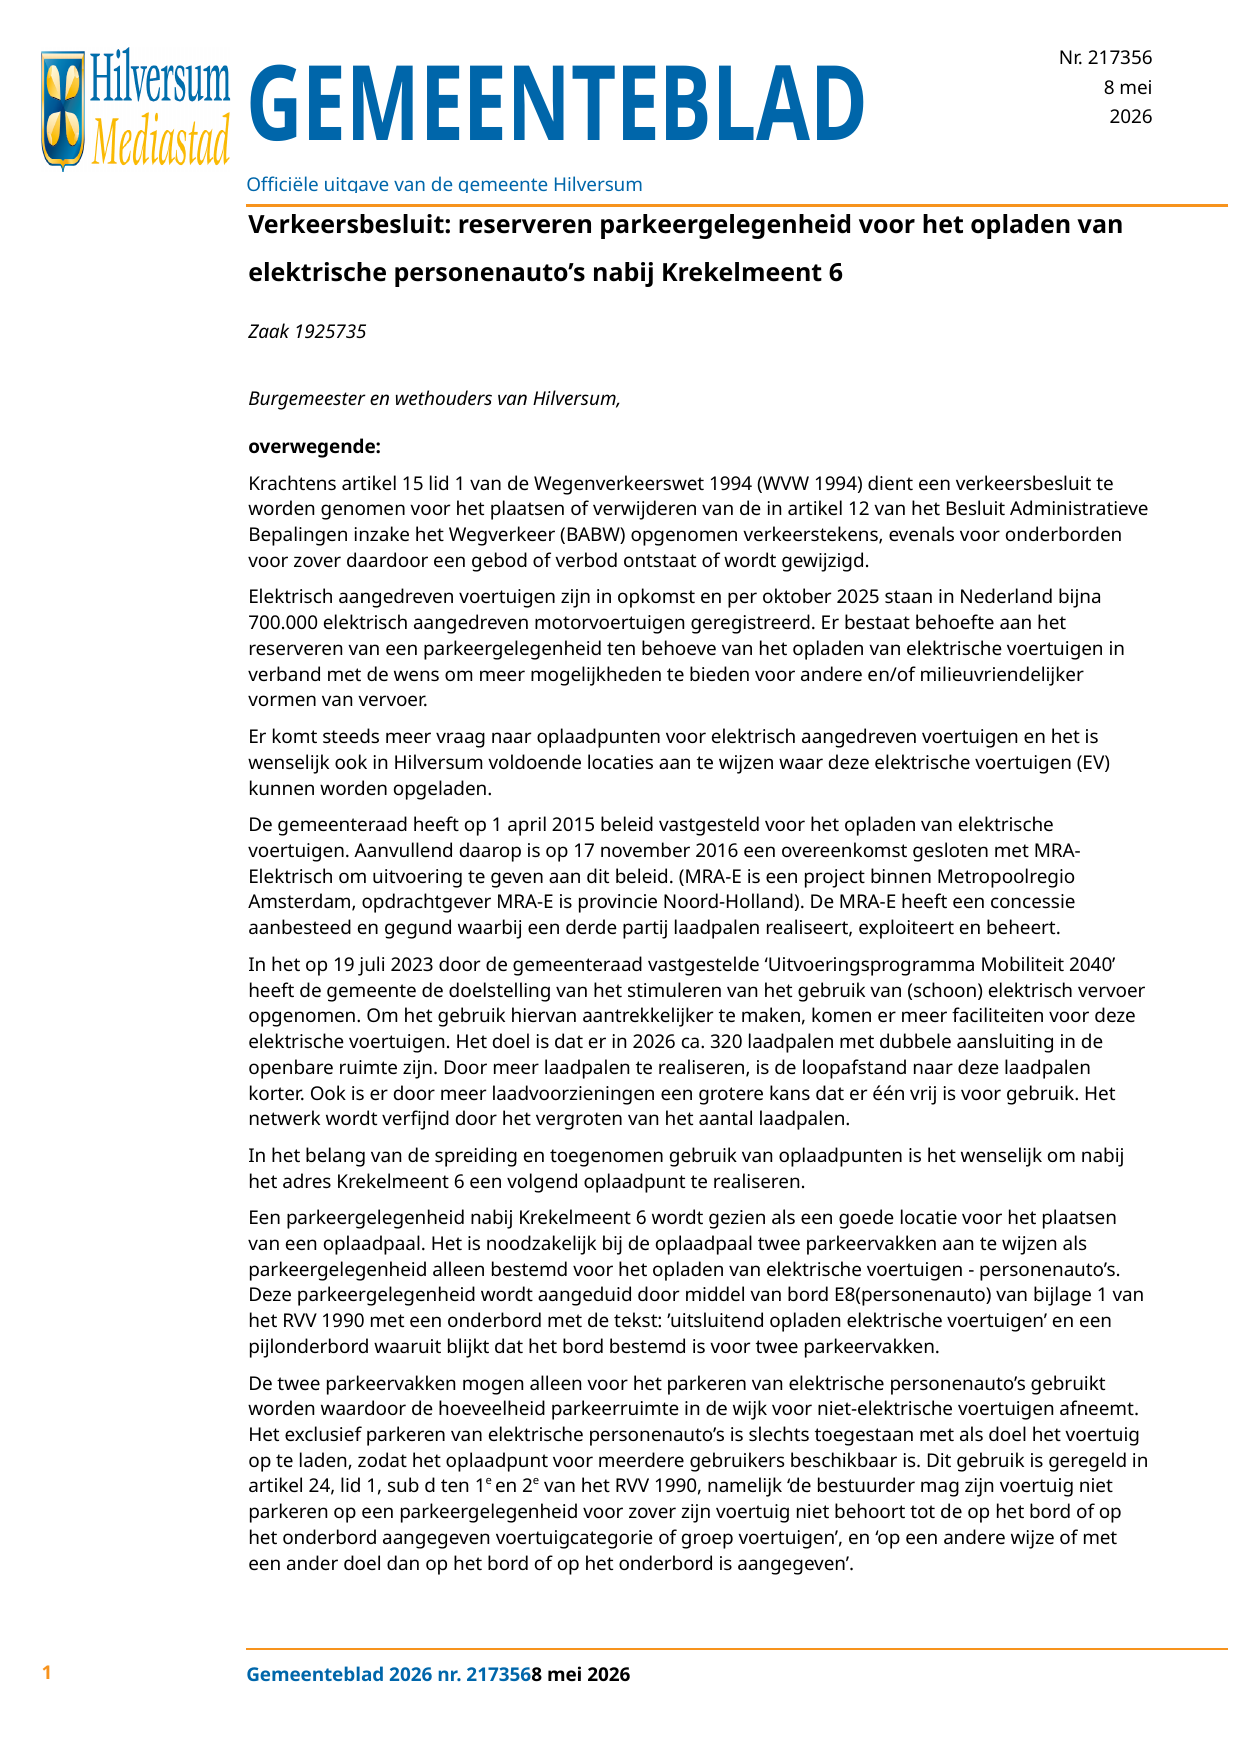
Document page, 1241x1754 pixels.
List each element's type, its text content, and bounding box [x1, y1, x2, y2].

text De twee parkeervakken mogen alleen voor het parkeren van elektrische personenauto’s gebruikt worden waardoor de hoeveelheid parkeerruimte in de wijk voor niet-elektrische voertuigen afneemt. Het exclusief parkeren van elektrische personenauto’s is slechts toegestaan met als doel het voertuig op te laden, zodat het oplaadpunt voor meerdere gebruikers beschikbaar is. Dit gebruik is geregeld in artikel 24, lid 1, sub d ten 1e en 2e van het RVV 1990, namelijk ‘de bestuurder mag zijn voertuig niet parkeren op een parkeergelegenheid voor zover zijn voertuig niet behoort tot de op het bord of op het onderbord aangegeven voertuigcategorie of groep voertuigen’, en ‘op een andere wijze of met een ander doel dan op het bord of op het onderbord is aangegeven’. [248, 1370, 1152, 1576]
text overwegende: [248, 433, 1152, 459]
text De gemeenteraad heeft op 1 april 2015 beleid vastgesteld voor het opladen van elektrische voertuigen. Aanvullend daarop is op 17 november 2016 een overeenkomst gesloten met MRA-Elektrisch om uitvoering te geven aan dit beleid. (MRA-E is een project binnen Metropoolregio Amsterdam, opdrachtgever MRA-E is provincie Noord-Holland). De MRA-E heeft een concessie aanbesteed en gegund waarbij een derde partij laadpalen realiseert, exploiteert en beheert. [248, 811, 1152, 940]
text Verkeersbesluit: reserveren parkeergelegenheid voor het opladen van elektrische personenauto’s nabij Krekelmeent 6 [248, 207, 1152, 288]
text In het belang van de spreiding en toegenomen gebruik van oplaadpunten is het wenselijk om nabij het adres Krekelmeent 6 een volgend oplaadpunt te realiseren. [248, 1142, 1152, 1193]
text Burgemeester en wethouders van Hilversum, [248, 386, 1152, 411]
text Krachtens artikel 15 lid 1 van de Wegenverkeerswet 1994 (WVW 1994) dient een verkeersbesluit te worden genomen voor het plaatsen of verwijderen van de in artikel 12 van het Besluit Administratieve Bepalingen inzake het Wegverkeer (BABW) opgenomen verkeerstekens, evenals voor onderborden voor zover daardoor een gebod of verbod ontstaat of wordt gewijzigd. [248, 470, 1152, 573]
picture [41, 47, 231, 172]
text Een parkeergelegenheid nabij Krekelmeent 6 wordt gezien als een goede locatie voor het plaatsen van een oplaadpaal. Het is noodzakelijk bij de oplaadpaal twee parkeervakken aan te wijzen als parkeergelegenheid alleen bestemd voor het opladen van elektrische voertuigen - personenauto’s. Deze parkeergelegenheid wordt aangeduid door middel van bord E8(personenauto) van bijlage 1 van het RVV 1990 met een onderbord met de tekst: ’uitsluitend opladen elektrische voertuigen’ en een pijlonderbord waaruit blijkt dat het bord bestemd is voor twee parkeervakken. [248, 1204, 1152, 1359]
text In het op 19 juli 2023 door de gemeenteraad vastgestelde ‘Uitvoeringsprogramma Mobiliteit 2040’ heeft de gemeente de doelstelling van het stimuleren van het gebruik van (schoon) elektrisch vervoer opgenomen. Om het gebruik hiervan aantrekkelijker te maken, komen er meer faciliteiten voor deze elektrische voertuigen. Het doel is dat er in 2026 ca. 320 laadpalen met dubbele aansluiting in de openbare ruimte zijn. Door meer laadpalen te realiseren, is de loopafstand naar deze laadpalen korter. Ook is er door meer laadvoorzieningen een grotere kans dat er één vrij is voor gebruik. Het netwerk wordt verfijnd door het vergroten van het aantal laadpalen. [248, 951, 1152, 1131]
text Er komt steeds meer vraag naar oplaadpunten voor elektrisch aangedreven voertuigen en het is wenselijk ook in Hilversum voldoende locaties aan te wijzen waar deze elektrische voertuigen (EV) kunnen worden opgeladen. [248, 723, 1152, 801]
text Elektrisch aangedreven voertuigen zijn in opkomst en per oktober 2025 staan in Nederland bijna 700.000 elektrisch aangedreven motorvoertuigen geregistreerd. Er bestaat behoefte aan het reserveren van een parkeergelegenheid ten behoeve van het opladen van elektrische voertuigen in verband met de wens om meer mogelijkheden te bieden voor andere en/of milieuvriendelijker vormen van vervoer. [248, 584, 1152, 712]
text Zaak 1925735 [248, 318, 1152, 344]
